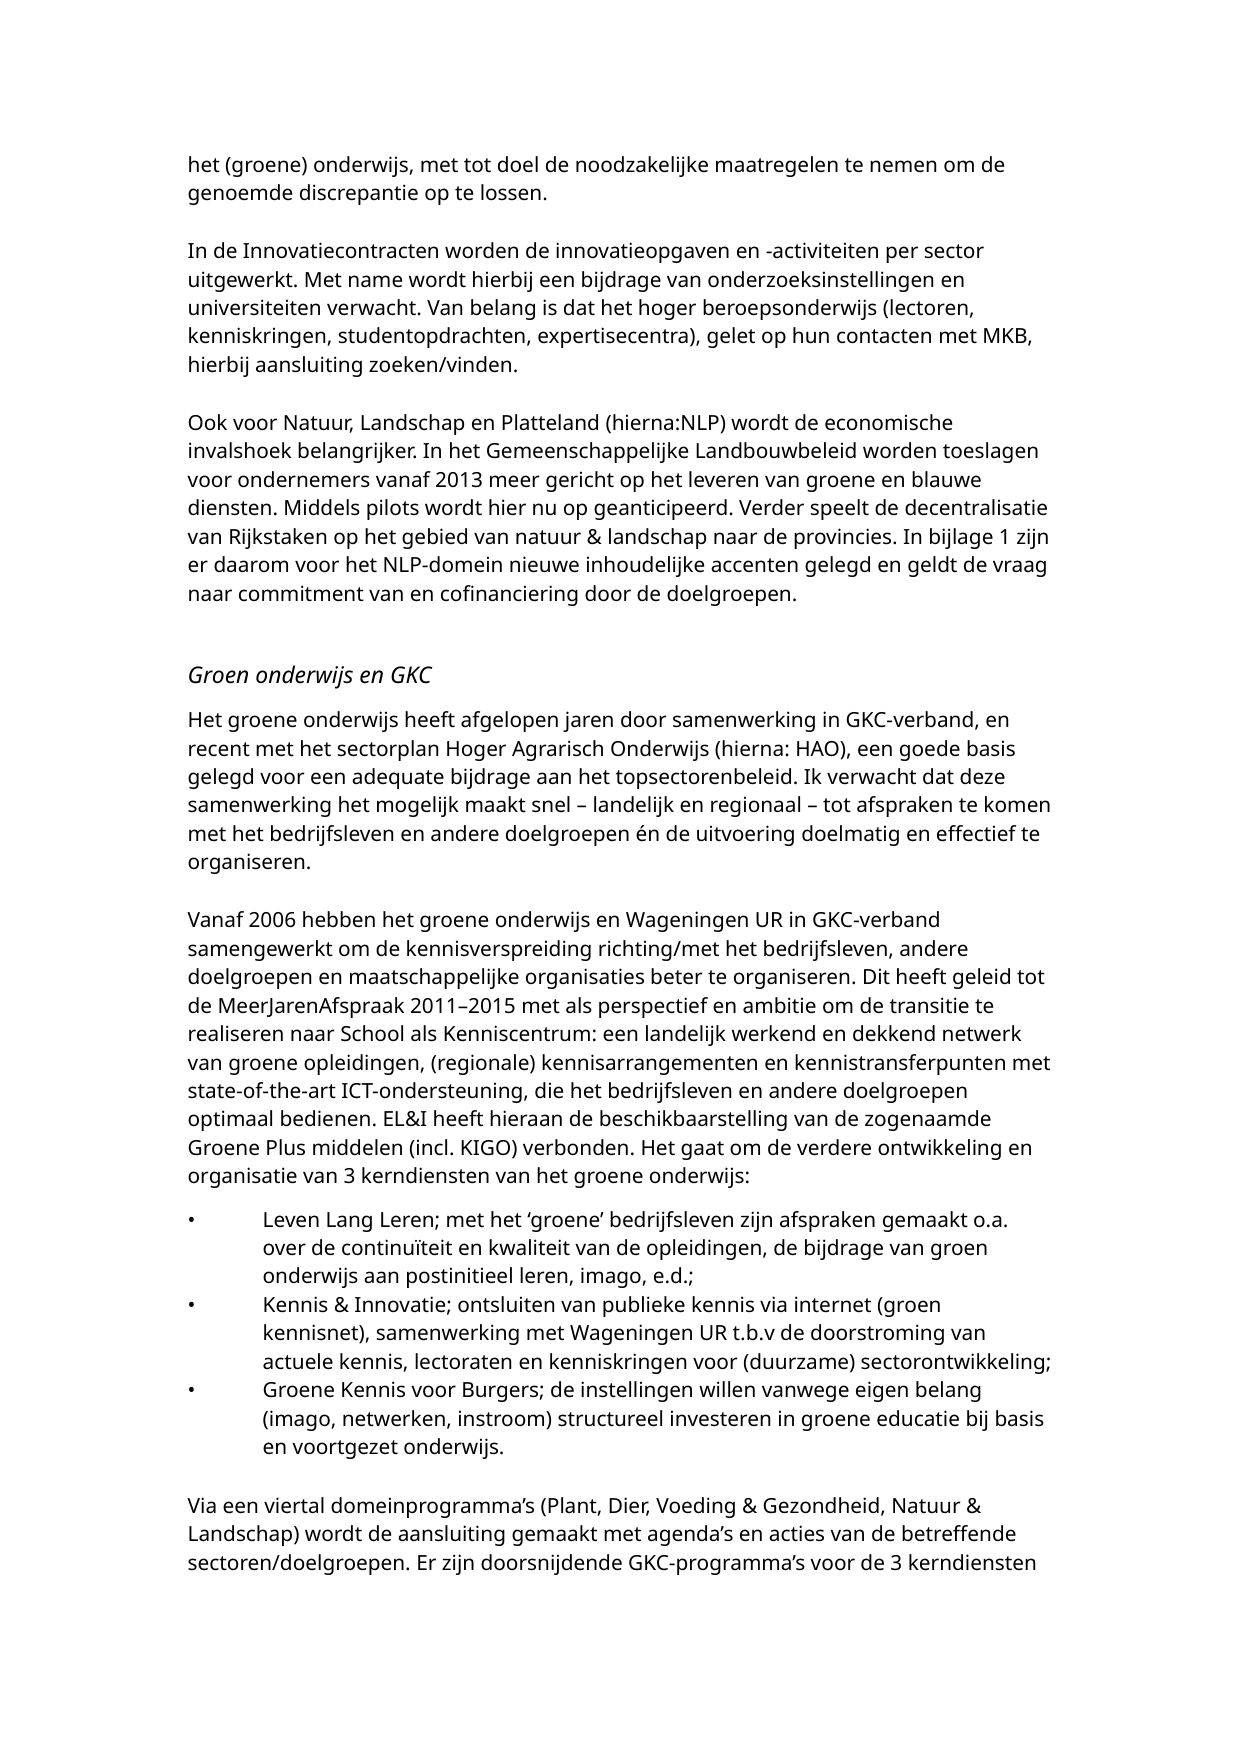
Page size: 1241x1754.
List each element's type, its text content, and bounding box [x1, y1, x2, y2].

list Leven Lang Leren; met het ‘groene’ bedrijfsleven zijn afspraken gemaakt o.a. over de continuïteit en kwaliteit van de opleidingen, de bijdrage van groen onderwijs aan postinitieel leren, imago, e.d.; [187, 1205, 1053, 1290]
subtitle Groen onderwijs en GKC [187, 659, 1053, 690]
text In de Innovatiecontracten worden de innovatieopgaven en -activiteiten per sector uitgewerkt. Met name wordt hierbij een bijdrage van onderzoeksinstellingen en universiteiten verwacht. Van belang is dat het hoger beroepsonderwijs (lectoren, kenniskringen, studentopdrachten, expertisecentra), gelet op hun contacten met MKB, hierbij aansluiting zoeken/vinden. [187, 236, 1053, 378]
text Het groene onderwijs heeft afgelopen jaren door samenwerking in GKC-verband, en recent met het sectorplan Hoger Agrarisch Onderwijs (hierna: HAO), een goede basis gelegd voor een adequate bijdrage aan het topsectorenbeleid. Ik verwacht dat deze samenwerking het mogelijk maakt snel – landelijk en regionaal – tot afspraken te komen met het bedrijfsleven en andere doelgroepen én de uitvoering doelmatig en effectief te organiseren. [187, 705, 1053, 876]
list Kennis & Innovatie; ontsluiten van publieke kennis via internet (groen kennisnet), samenwerking met Wageningen UR t.b.v de doorstroming van actuele kennis, lectoraten en kenniskringen voor (duurzame) sectorontwikkeling; [187, 1290, 1053, 1375]
text Ook voor Natuur, Landschap en Platteland (hierna:NLP) wordt de economische invalshoek belangrijker. In het Gemeenschappelijke Landbouwbeleid worden toeslagen voor ondernemers vanaf 2013 meer gericht op het leveren van groene en blauwe diensten. Middels pilots wordt hier nu op geanticipeerd. Verder speelt de decentralisatie van Rijkstaken op het gebied van natuur & landschap naar de provincies. In bijlage 1 zijn er daarom voor het NLP-domein nieuwe inhoudelijke accenten gelegd en geldt de vraag naar commitment van en cofinanciering door de doelgroepen. [187, 408, 1053, 607]
text het (groene) onderwijs, met tot doel de noodzakelijke maatregelen te nemen om de genoemde discrepantie op te lossen. [187, 150, 1053, 207]
text Vanaf 2006 hebben het groene onderwijs en Wageningen UR in GKC-verband samengewerkt om de kennisverspreiding richting/met het bedrijfsleven, andere doelgroepen en maatschappelijke organisaties beter te organiseren. Dit heeft geleid tot de MeerJarenAfspraak 2011–2015 met als perspectief en ambitie om de transitie te realiseren naar School als Kenniscentrum: een landelijk werkend en dekkend netwerk van groene opleidingen, (regionale) kennisarrangementen en kennistransferpunten met state-of-the-art ICT-ondersteuning, die het bedrijfsleven en andere doelgroepen optimaal bedienen. EL&I heeft hieraan de beschikbaarstelling van de zogenaamde Groene Plus middelen (incl. KIGO) verbonden. Het gaat om de verdere ontwikkeling en organisatie van 3 kerndiensten van het groene onderwijs: [187, 905, 1053, 1190]
text Via een viertal domeinprogramma’s (Plant, Dier, Voeding & Gezondheid, Natuur & Landschap) wordt de aansluiting gemaakt met agenda’s en acties van de betreffende sectoren/doelgroepen. Er zijn doorsnijdende GKC-programma’s voor de 3 kerndiensten [187, 1491, 1053, 1576]
list Groene Kennis voor Burgers; de instellingen willen vanwege eigen belang (imago, netwerken, instroom) structureel investeren in groene educatie bij basis en voortgezet onderwijs. [187, 1375, 1053, 1461]
